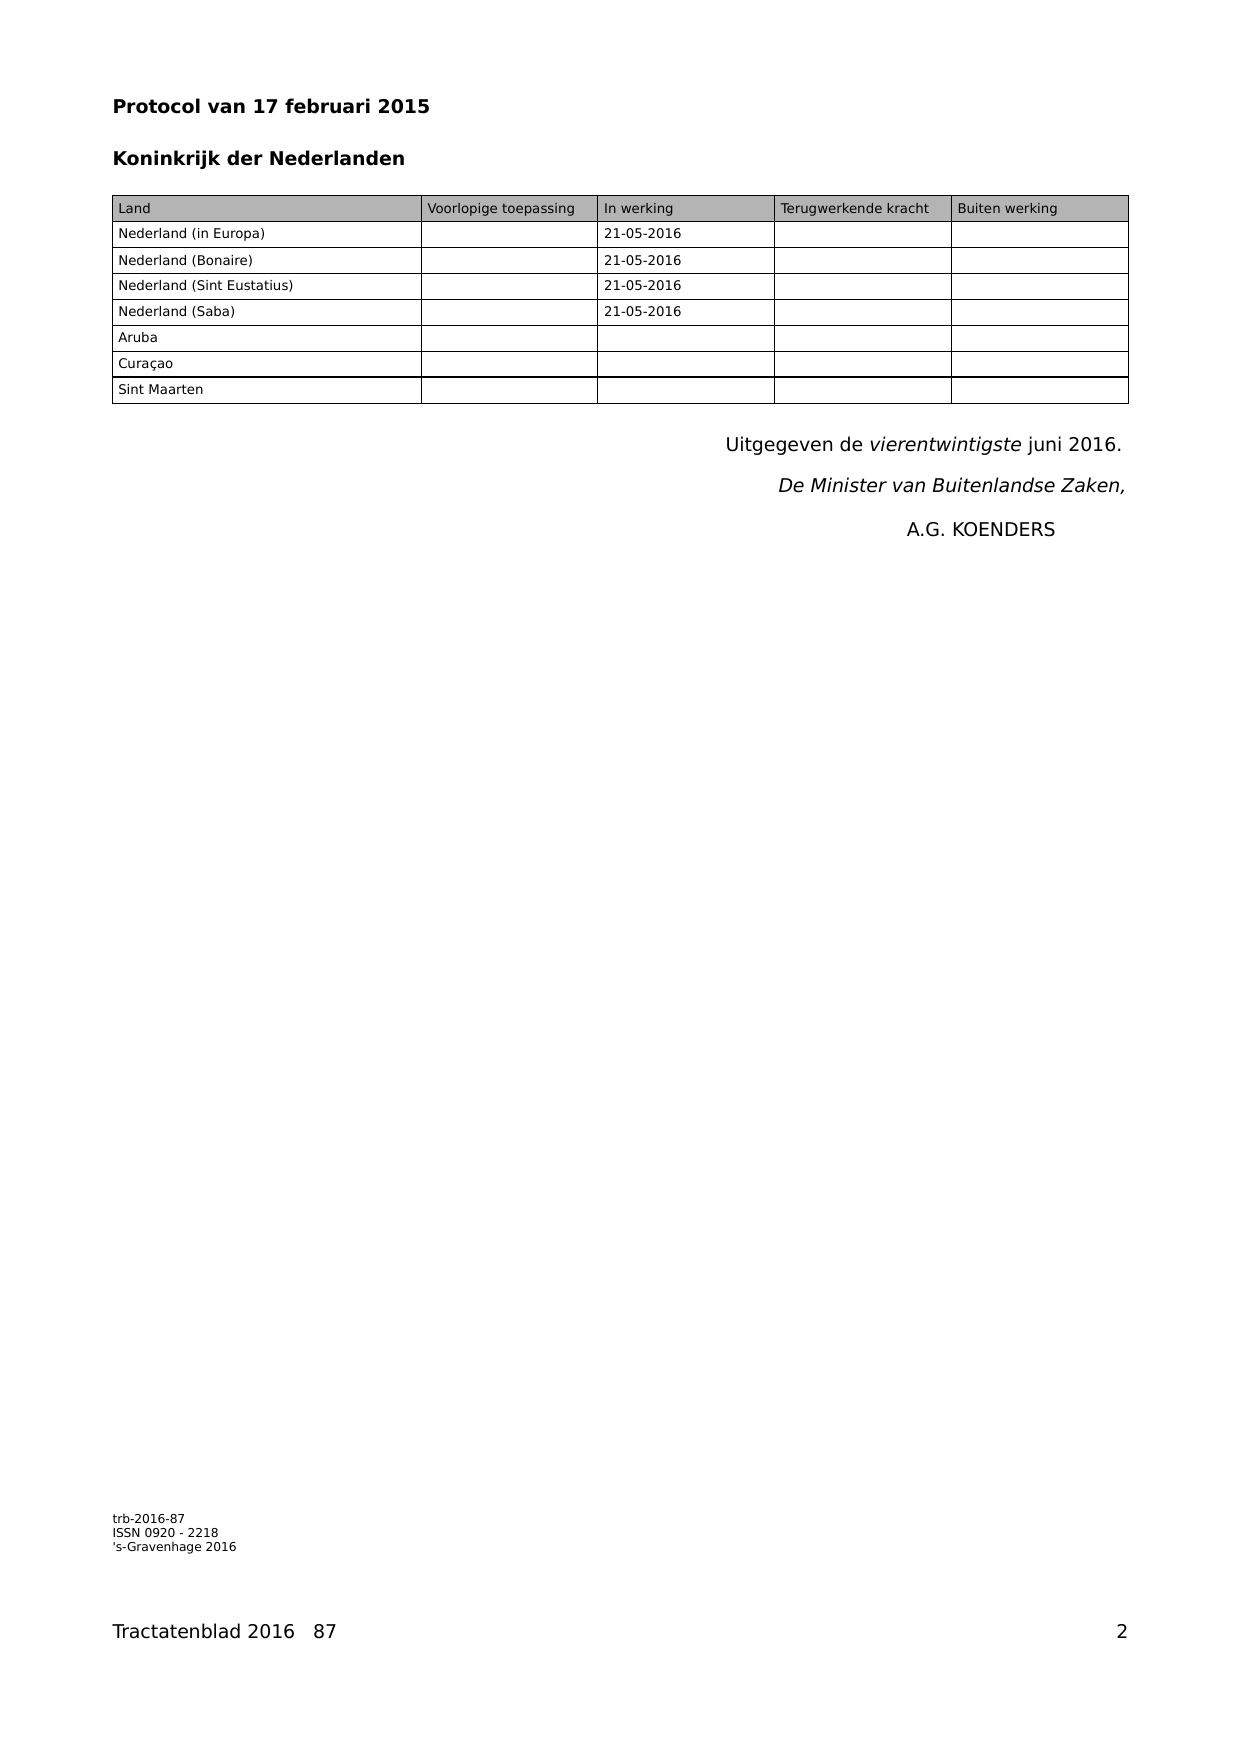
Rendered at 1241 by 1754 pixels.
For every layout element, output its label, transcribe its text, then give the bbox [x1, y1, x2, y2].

table_cell [598, 378, 774, 402]
table_cell [952, 300, 1128, 324]
table_cell [422, 378, 597, 402]
table_header Terugwerkende kracht [775, 196, 951, 221]
table_header Voorlopige toepassing [422, 196, 597, 221]
table_header In werking [598, 196, 774, 221]
subtitle Protocol van 17 februari 2015 [112, 96, 1128, 118]
table_cell [952, 378, 1128, 402]
table_cell [598, 326, 774, 351]
table_cell 21-05-2016 [598, 300, 774, 324]
text Uitgegeven de vierentwintigste juni 2016. [112, 433, 1128, 455]
table_cell [775, 378, 951, 402]
table_cell [775, 222, 951, 247]
table_cell [422, 326, 597, 351]
table_cell [952, 222, 1128, 247]
table_cell Sint Maarten [113, 378, 421, 402]
subtitle Koninkrijk der Nederlanden [112, 148, 1128, 170]
table_cell Nederland (Bonaire) [113, 248, 421, 273]
table_cell Nederland (Sint Eustatius) [113, 274, 421, 299]
table_cell [952, 274, 1128, 299]
text trb-2016-87 [112, 1512, 346, 1526]
table_header Land [113, 196, 421, 221]
table_cell [952, 352, 1128, 376]
table_cell 21-05-2016 [598, 248, 774, 273]
table_cell [422, 352, 597, 376]
text ISSN 0920 - 2218 [112, 1526, 346, 1540]
table_cell [775, 300, 951, 324]
table_cell [422, 300, 597, 324]
table_cell Aruba [113, 326, 421, 351]
table_cell 21-05-2016 [598, 274, 774, 299]
table_cell [952, 326, 1128, 351]
table_cell [775, 326, 951, 351]
table_cell 21-05-2016 [598, 222, 774, 247]
table_header Buiten werking [952, 196, 1128, 221]
table_cell Nederland (in Europa) [113, 222, 421, 247]
table_cell [422, 248, 597, 273]
table_cell [775, 274, 951, 299]
table_cell [422, 274, 597, 299]
table_cell Nederland (Saba) [113, 300, 421, 324]
text 's-Gravenhage 2016 [112, 1540, 346, 1554]
table_cell [422, 222, 597, 247]
table_cell Curaçao [113, 352, 421, 376]
table_cell [598, 352, 774, 376]
table_cell [952, 248, 1128, 273]
text De Minister van Buitenlandse Zaken, A.G. KOENDERS [112, 475, 1128, 541]
table_cell [775, 352, 951, 376]
table_cell [775, 248, 951, 273]
